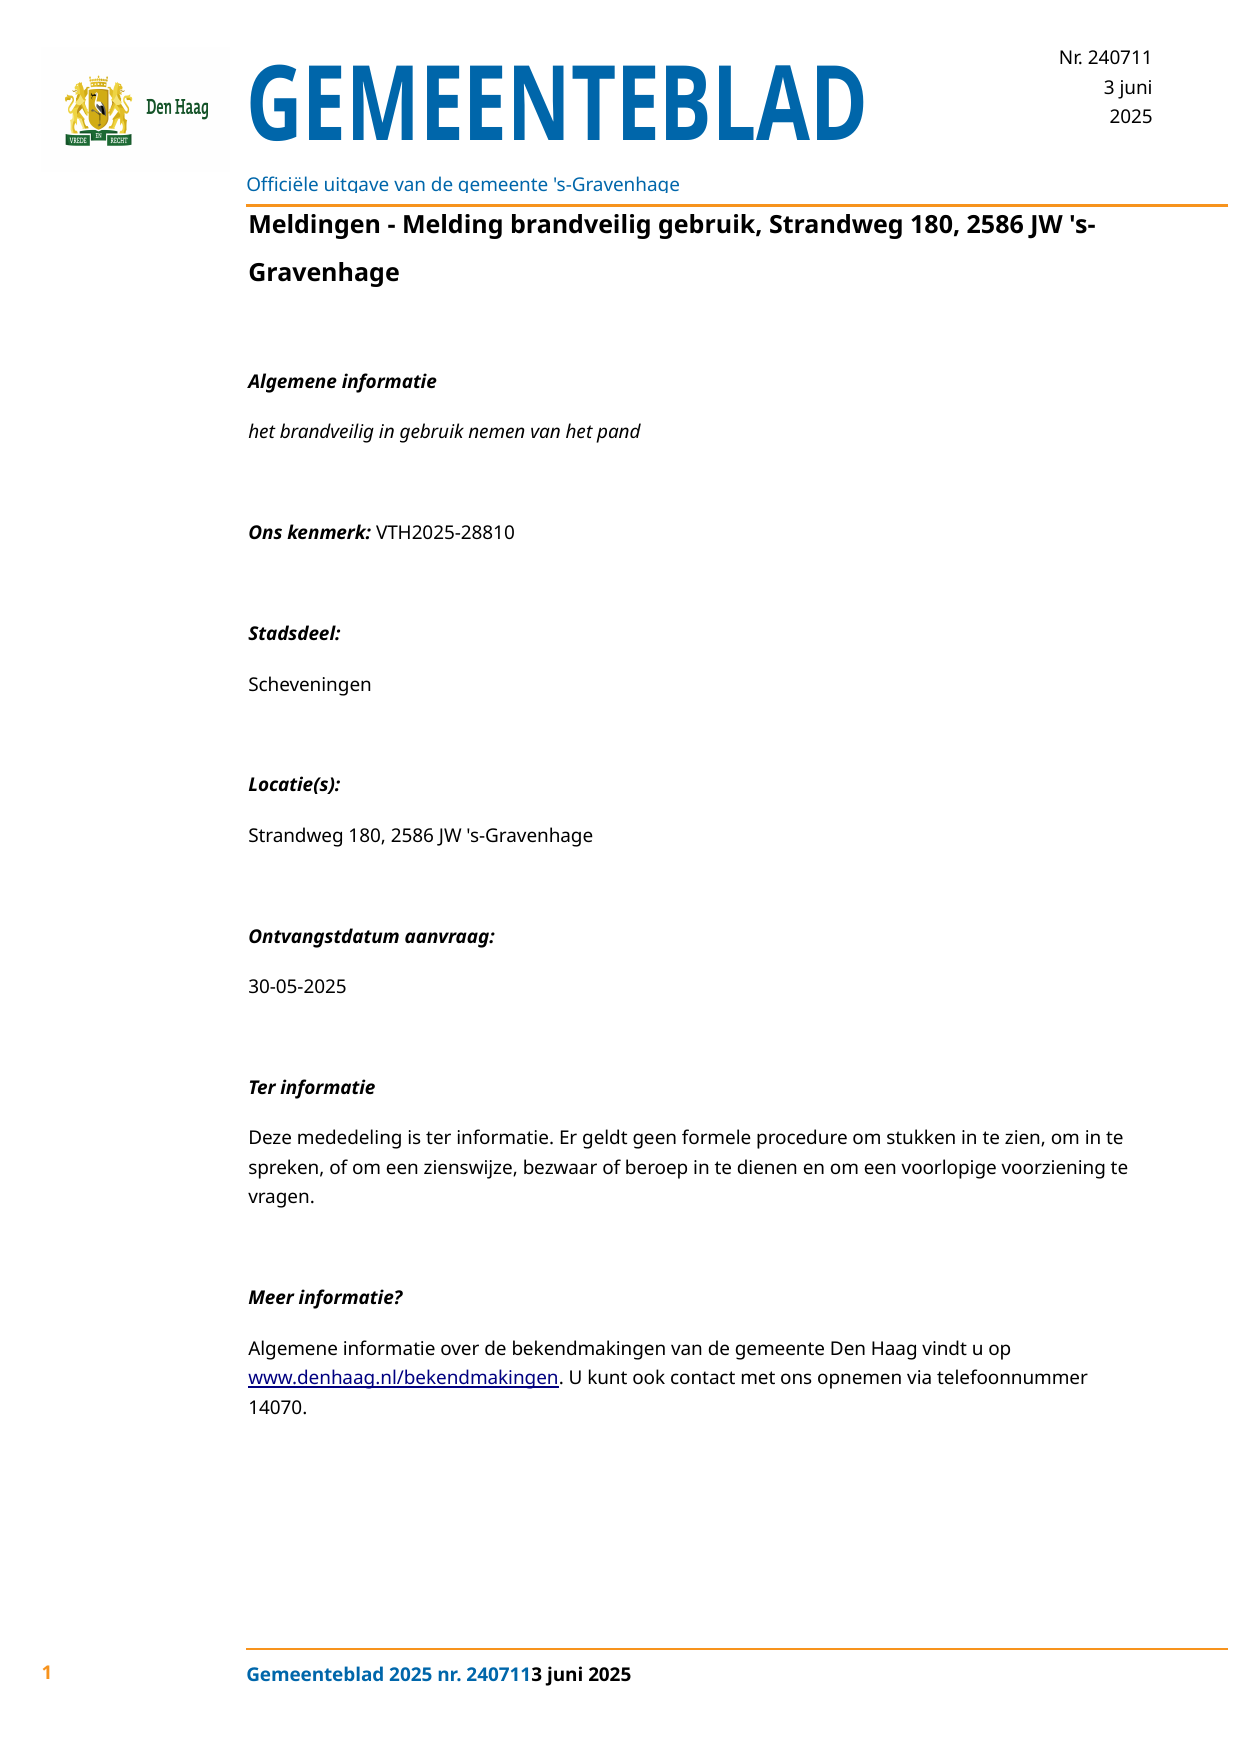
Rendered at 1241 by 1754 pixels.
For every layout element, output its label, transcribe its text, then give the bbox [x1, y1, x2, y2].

text Strandweg 180, 2586 JW 's-Gravenhage [248, 822, 1152, 848]
text Algemene informatie [248, 368, 1152, 394]
text Scheveningen [248, 671, 1152, 697]
picture [41, 47, 231, 172]
text Ons kenmerk: VTH2025-28810 [248, 519, 1152, 545]
text Deze mededeling is ter informatie. Er geldt geen formele procedure om stukken in te zien, om in te spreken, of om een zienswijze, bezwaar of beroep in te dienen en om een voorlopige voorziening te vragen. [248, 1124, 1152, 1209]
text Ontvangstdatum aanvraag: [248, 923, 1152, 949]
text Locatie(s): [248, 772, 1152, 797]
text 30-05-2025 [248, 973, 1152, 999]
text Algemene informatie over de bekendmakingen van de gemeente Den Haag vindt u op www.denhaag.nl/bekendmakingen. U kunt ook contact met ons opnemen via telefoonnummer 14070. [248, 1335, 1152, 1420]
text Meldingen - Melding brandveilig gebruik, Strandweg 180, 2586 JW 's-Gravenhage [248, 207, 1152, 288]
text Ter informatie [248, 1074, 1152, 1100]
text Meer informatie? [248, 1284, 1152, 1310]
text Stadsdeel: [248, 620, 1152, 646]
text het brandveilig in gebruik nemen van het pand [248, 419, 1152, 444]
